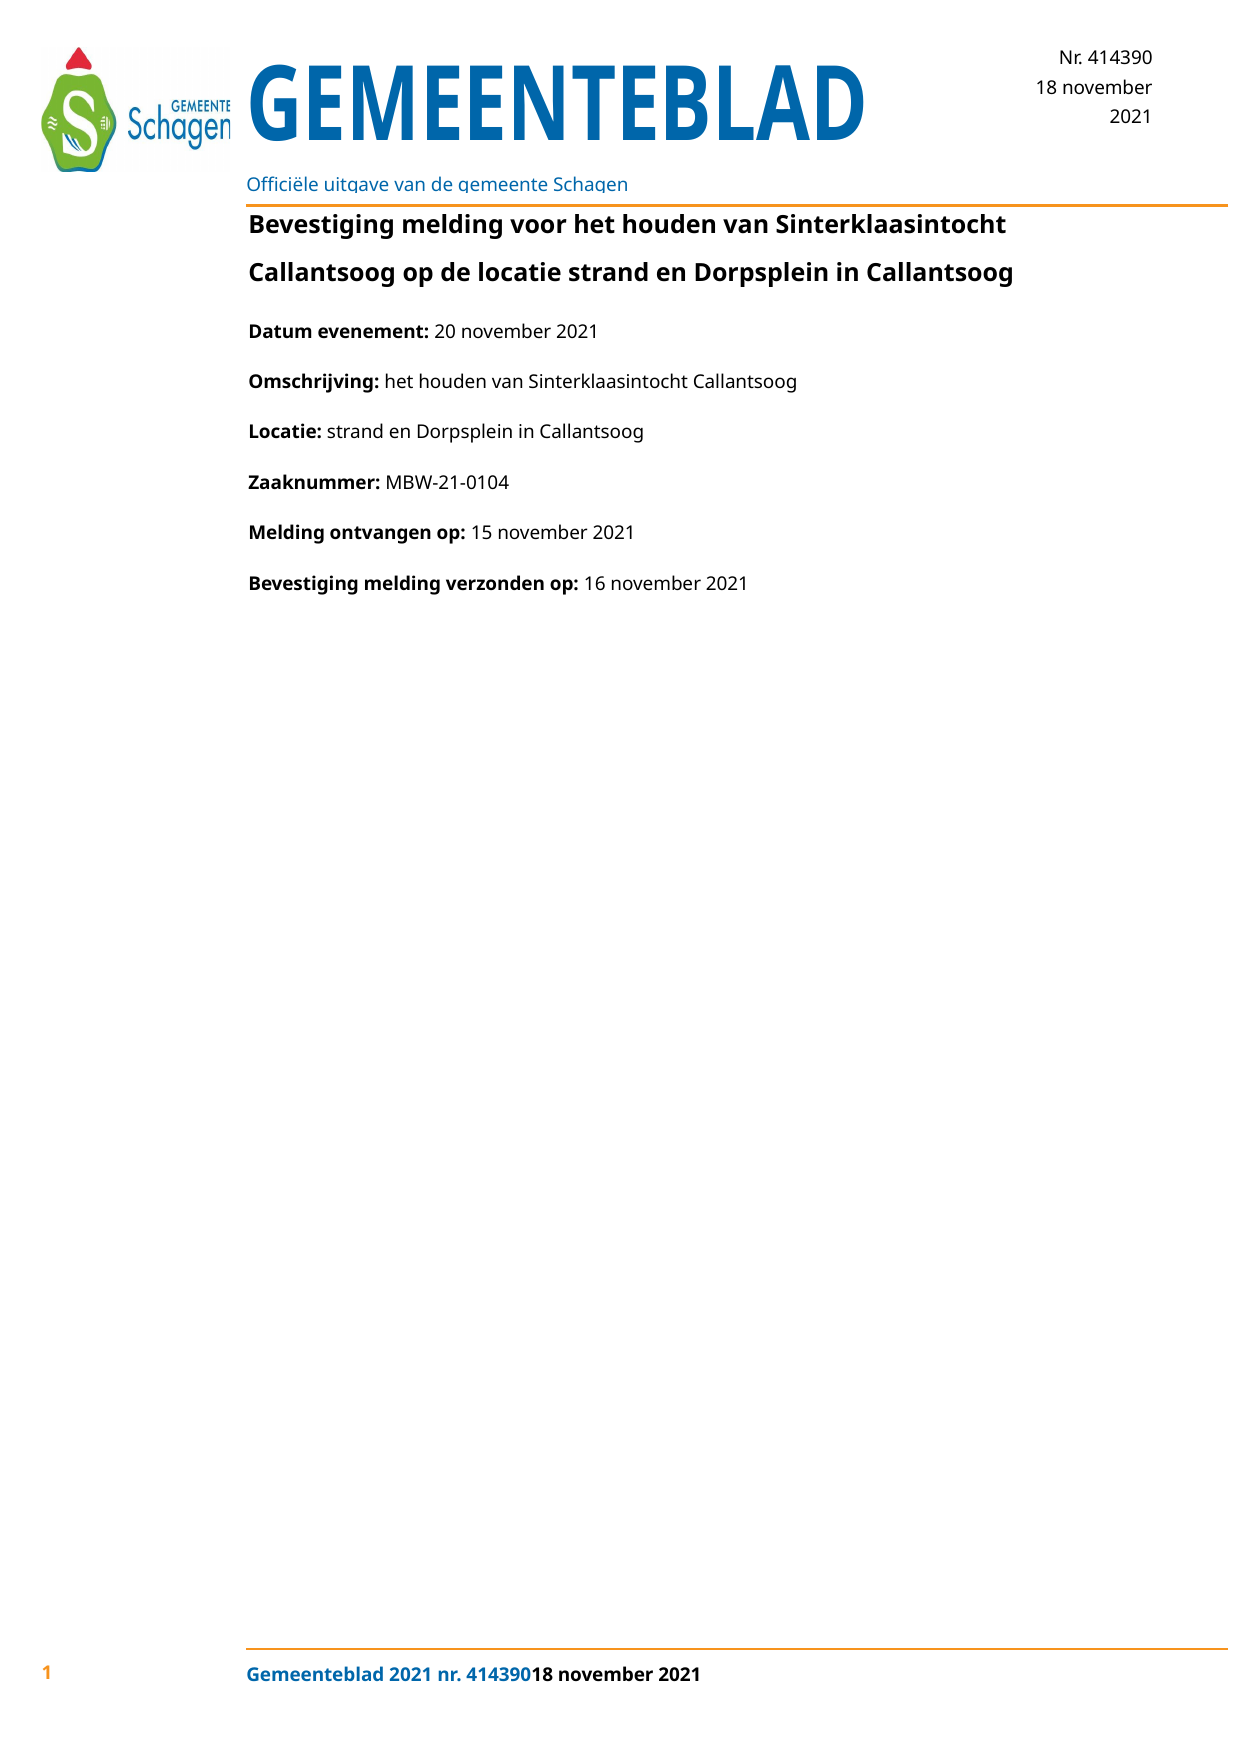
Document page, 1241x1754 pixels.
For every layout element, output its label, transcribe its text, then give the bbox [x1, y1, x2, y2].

text Zaaknummer: MBW-21-0104 [248, 469, 1152, 495]
text Melding ontvangen op: 15 november 2021 [248, 519, 1152, 545]
text Bevestiging melding verzonden op: 16 november 2021 [248, 570, 1152, 596]
text Omschrijving: het houden van Sinterklaasintocht Callantsoog [248, 368, 1152, 394]
text Locatie: strand en Dorpsplein in Callantsoog [248, 419, 1152, 444]
picture [41, 47, 231, 172]
text Datum evenement: 20 november 2021 [248, 318, 1152, 344]
text Bevestiging melding voor het houden van Sinterklaasintocht Callantsoog op de locatie strand en Dorpsplein in Callantsoog [248, 207, 1152, 288]
